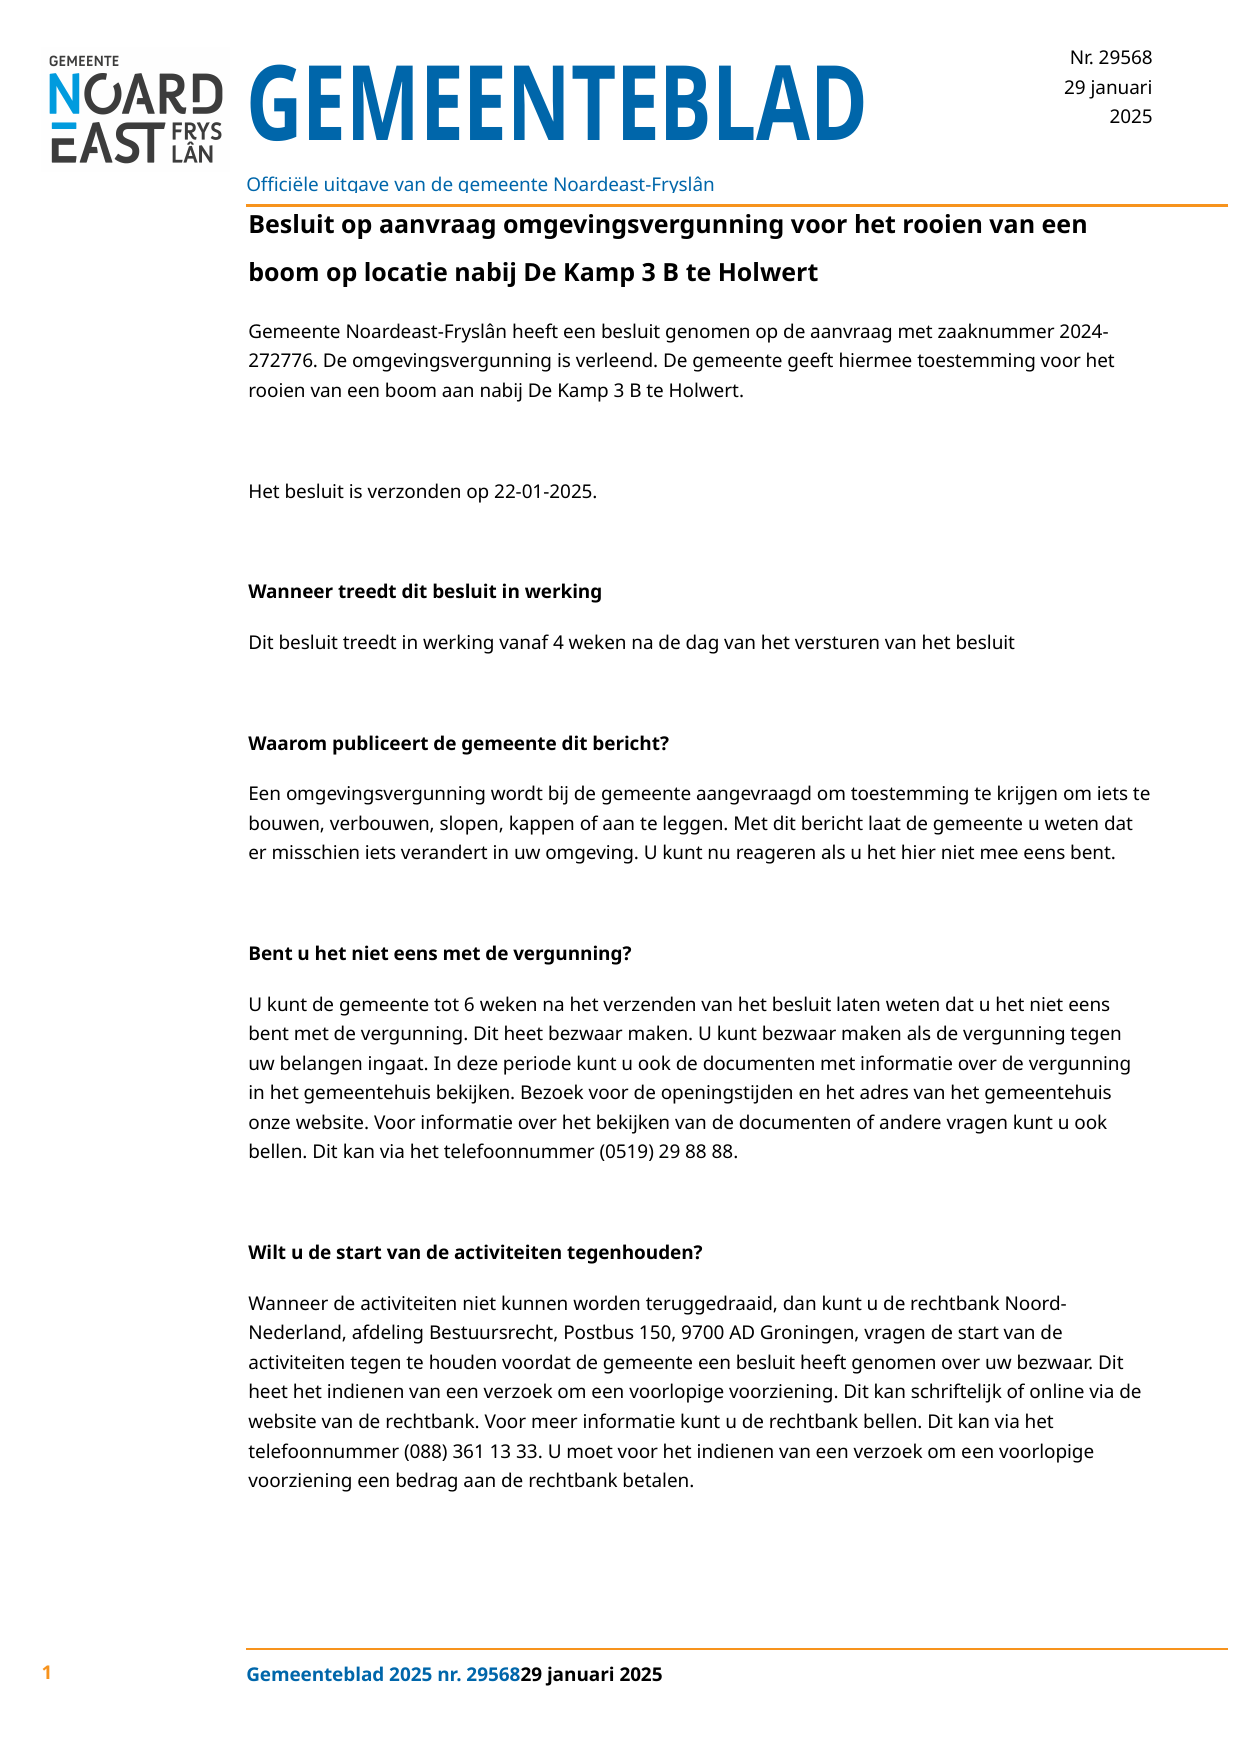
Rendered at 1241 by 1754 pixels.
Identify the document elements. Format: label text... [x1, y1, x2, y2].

text Wilt u de start van de activiteiten tegenhouden? [248, 1239, 1152, 1265]
text Een omgevingsvergunning wordt bij de gemeente aangevraagd om toestemming te krijgen om iets te bouwen, verbouwen, slopen, kappen of aan te leggen. Met dit bericht laat de gemeente u weten dat er misschien iets verandert in uw omgeving. U kunt nu reageren als u het hier niet mee eens bent. [248, 780, 1152, 865]
text Besluit op aanvraag omgevingsvergunning voor het rooien van een boom op locatie nabij De Kamp 3 B te Holwert [248, 207, 1152, 288]
text U kunt de gemeente tot 6 weken na het verzenden van het besluit laten weten dat u het niet eens bent met de vergunning. Dit heet bezwaar maken. U kunt bezwaar maken als de vergunning tegen uw belangen ingaat. In deze periode kunt u ook de documenten met informatie over de vergunning in het gemeentehuis bekijken. Bezoek voor de openingstijden en het adres van het gemeentehuis onze website. Voor informatie over het bekijken van de documenten of andere vragen kunt u ook bellen. Dit kan via het telefoonnummer (0519) 29 88 88. [248, 991, 1152, 1164]
text Wanneer de activiteiten niet kunnen worden teruggedraaid, dan kunt u de rechtbank Noord-Nederland, afdeling Bestuursrecht, Postbus 150, 9700 AD Groningen, vragen de start van de activiteiten tegen te houden voordat de gemeente een besluit heeft genomen over uw bezwaar. Dit heet het indienen van een verzoek om een voorlopige voorziening. Dit kan schriftelijk of online via de website van de rechtbank. Voor meer informatie kunt u de rechtbank bellen. Dit kan via het telefoonnummer (088) 361 13 33. U moet voor het indienen van een verzoek om een voorlopige voorziening een bedrag aan de rechtbank betalen. [248, 1290, 1152, 1493]
picture [41, 47, 231, 172]
text Gemeente Noardeast-Fryslân heeft een besluit genomen op de aanvraag met zaaknummer 2024-272776. De omgevingsvergunning is verleend. De gemeente geeft hiermee toestemming voor het rooien van een boom aan nabij De Kamp 3 B te Holwert. [248, 318, 1152, 403]
text Dit besluit treedt in werking vanaf 4 weken na de dag van het versturen van het besluit [248, 629, 1152, 655]
text Bent u het niet eens met de vergunning? [248, 940, 1152, 966]
text Waarom publiceert de gemeente dit bericht? [248, 730, 1152, 756]
text Wanneer treedt dit besluit in werking [248, 579, 1152, 604]
text Het besluit is verzonden op 22-01-2025. [248, 478, 1152, 504]
